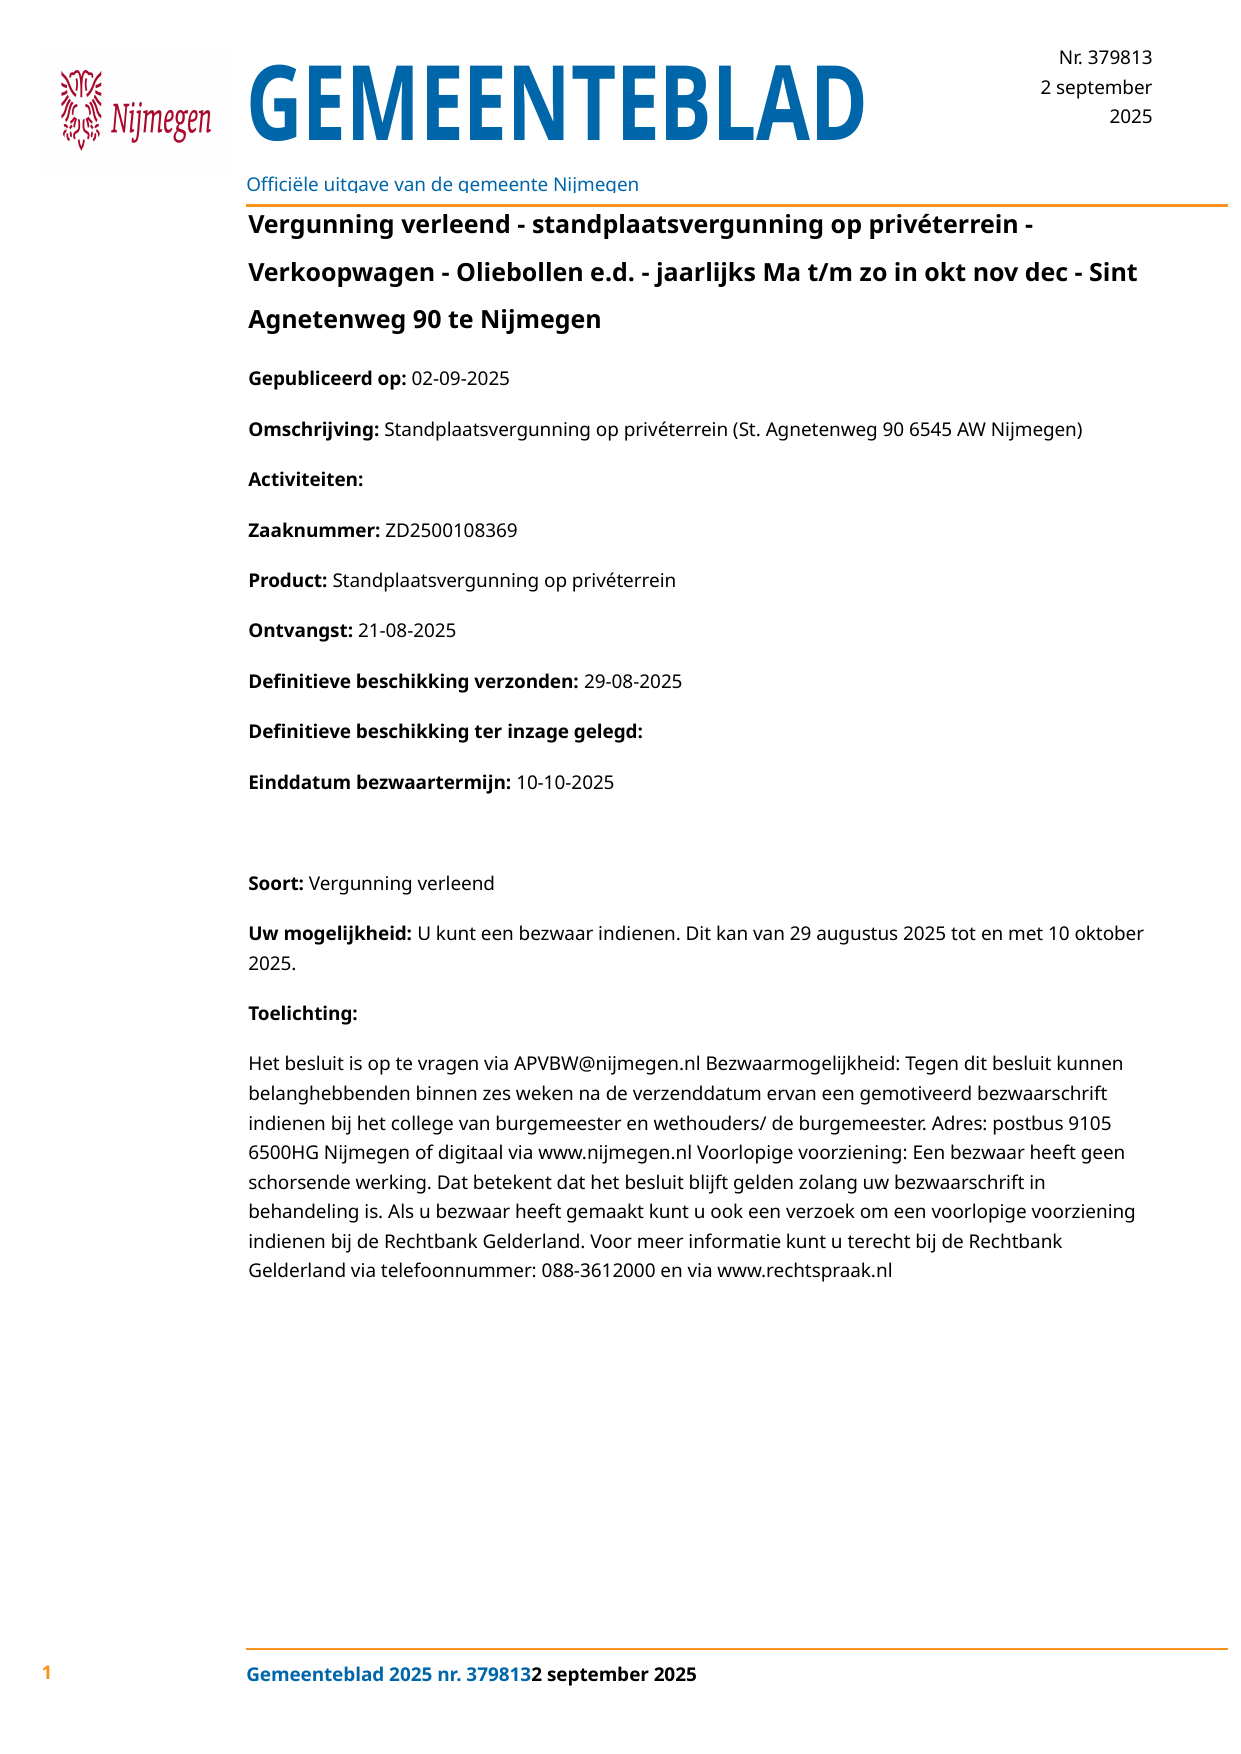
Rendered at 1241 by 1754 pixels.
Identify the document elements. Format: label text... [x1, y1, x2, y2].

text Activiteiten: [248, 466, 1152, 492]
text Uw mogelijkheid: U kunt een bezwaar indienen. Dit kan van 29 augustus 2025 tot en met 10 oktober 2025. [248, 920, 1152, 975]
text Zaaknummer: ZD2500108369 [248, 517, 1152, 542]
text Gepubliceerd op: 02-09-2025 [248, 366, 1152, 391]
text Vergunning verleend - standplaatsvergunning op privéterrein - Verkoopwagen - Oliebollen e.d. - jaarlijks Ma t/m zo in okt nov dec - Sint Agnetenweg 90 te Nijmegen [248, 207, 1152, 336]
picture [41, 47, 231, 172]
text Ontvangst: 21-08-2025 [248, 618, 1152, 643]
text Omschrijving: Standplaatsvergunning op privéterrein (St. Agnetenweg 90 6545 AW Nijmegen) [248, 416, 1152, 442]
text Definitieve beschikking verzonden: 29-08-2025 [248, 668, 1152, 694]
text Het besluit is op te vragen via APVBW@nijmegen.nl Bezwaarmogelijkheid: Tegen dit besluit kunnen belanghebbenden binnen zes weken na de verzenddatum ervan een gemotiveerd bezwaarschrift indienen bij het college van burgemeester en wethouders/ de burgemeester. Adres: postbus 9105 6500HG Nijmegen of digitaal via www.nijmegen.nl Voorlopige voorziening: Een bezwaar heeft geen schorsende werking. Dat betekent dat het besluit blijft gelden zolang uw bezwaarschrift in behandeling is. Als u bezwaar heeft gemaakt kunt u ook een verzoek om een voorlopige voorziening indienen bij de Rechtbank Gelderland. Voor meer informatie kunt u terecht bij de Rechtbank Gelderland via telefoonnummer: 088-3612000 en via www.rechtspraak.nl [248, 1051, 1152, 1283]
text Product: Standplaatsvergunning op privéterrein [248, 567, 1152, 593]
text Definitieve beschikking ter inzage gelegd: [248, 718, 1152, 744]
text Soort: Vergunning verleend [248, 870, 1152, 895]
text Toelichting: [248, 1000, 1152, 1026]
text Einddatum bezwaartermijn: 10-10-2025 [248, 769, 1152, 794]
